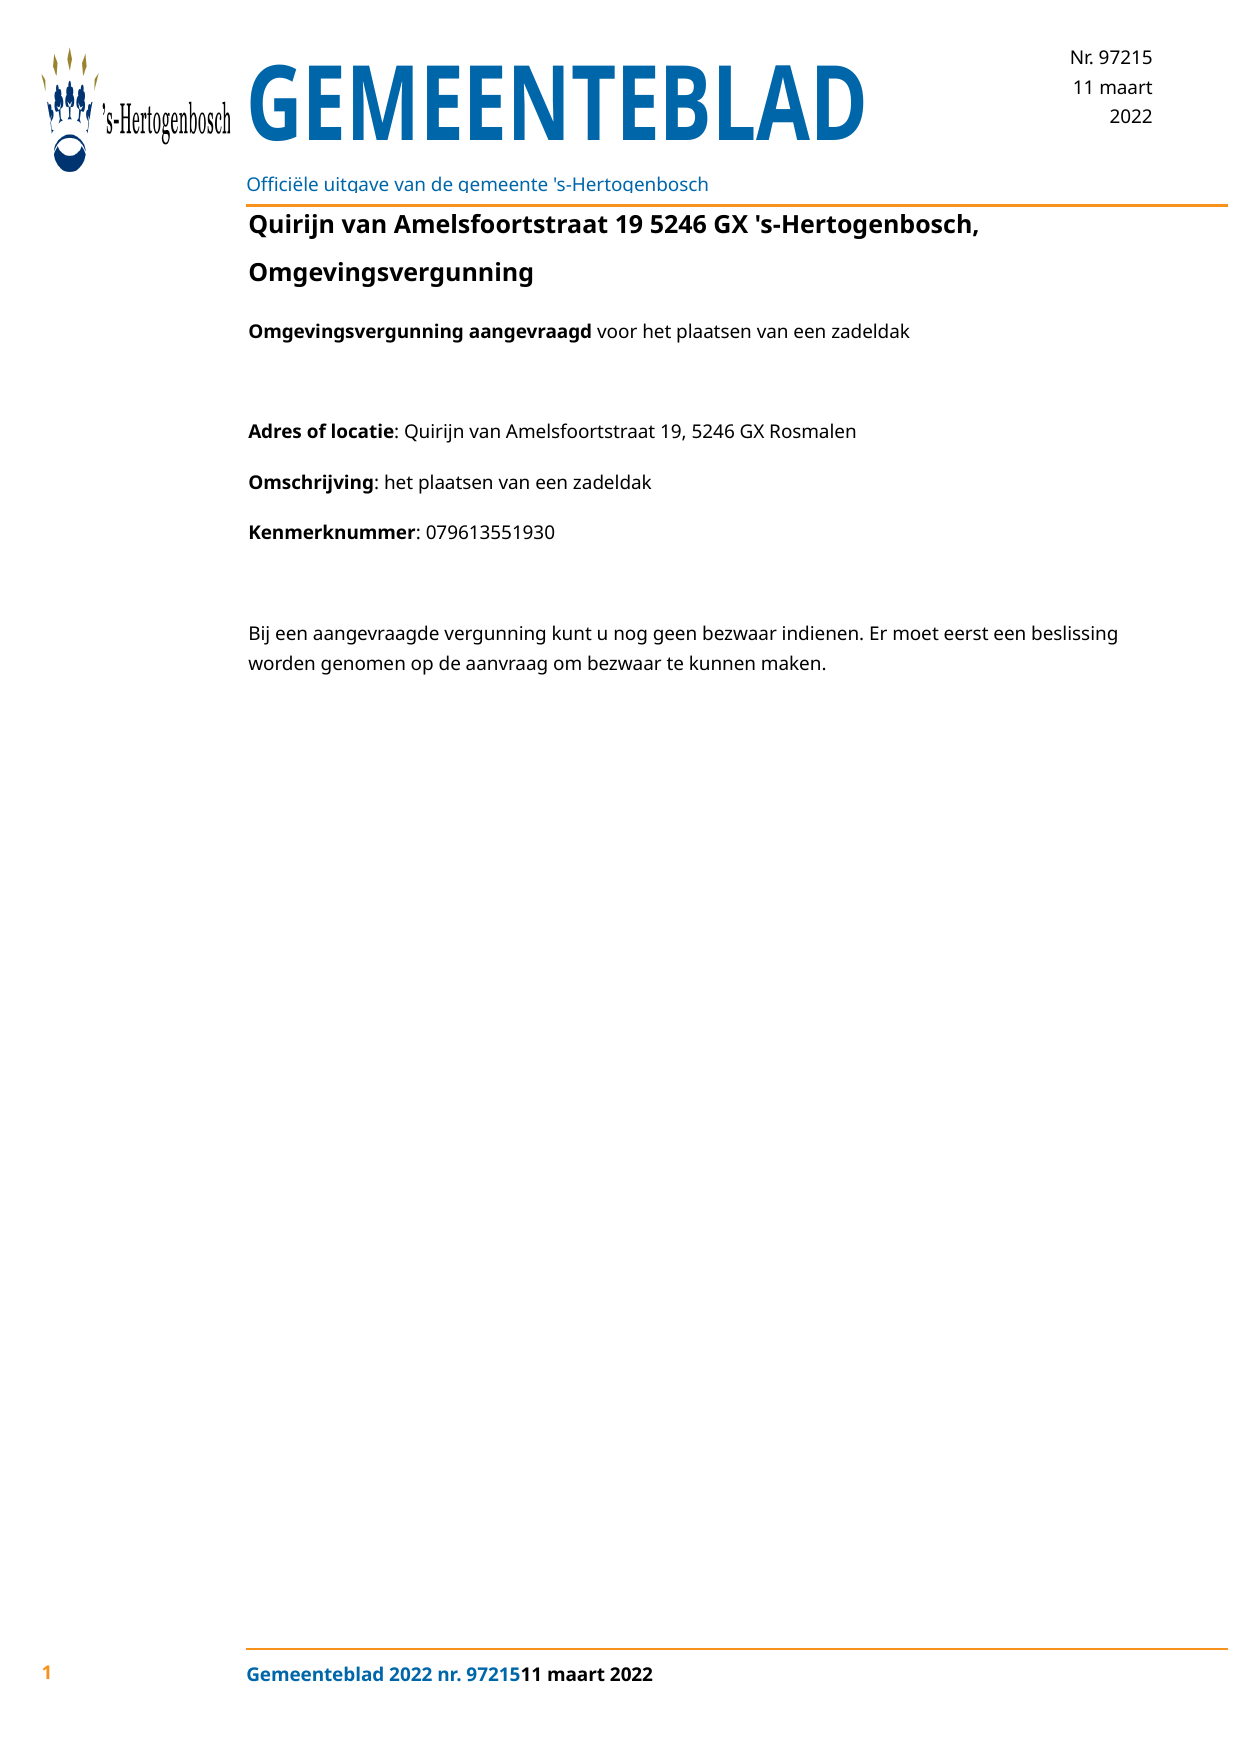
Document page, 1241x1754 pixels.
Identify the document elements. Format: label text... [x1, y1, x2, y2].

text Kenmerknummer: 079613551930 [248, 519, 1152, 545]
text Adres of locatie: Quirijn van Amelsfoortstraat 19, 5246 GX Rosmalen [248, 419, 1152, 444]
text Omschrijving: het plaatsen van een zadeldak [248, 469, 1152, 495]
text Omgevingsvergunning aangevraagd voor het plaatsen van een zadeldak [248, 318, 1152, 344]
picture [41, 47, 231, 172]
text Bij een aangevraagde vergunning kunt u nog geen bezwaar indienen. Er moet eerst een beslissing worden genomen op de aanvraag om bezwaar te kunnen maken. [248, 620, 1152, 676]
text Quirijn van Amelsfoortstraat 19 5246 GX 's-Hertogenbosch, Omgevingsvergunning [248, 207, 1152, 288]
